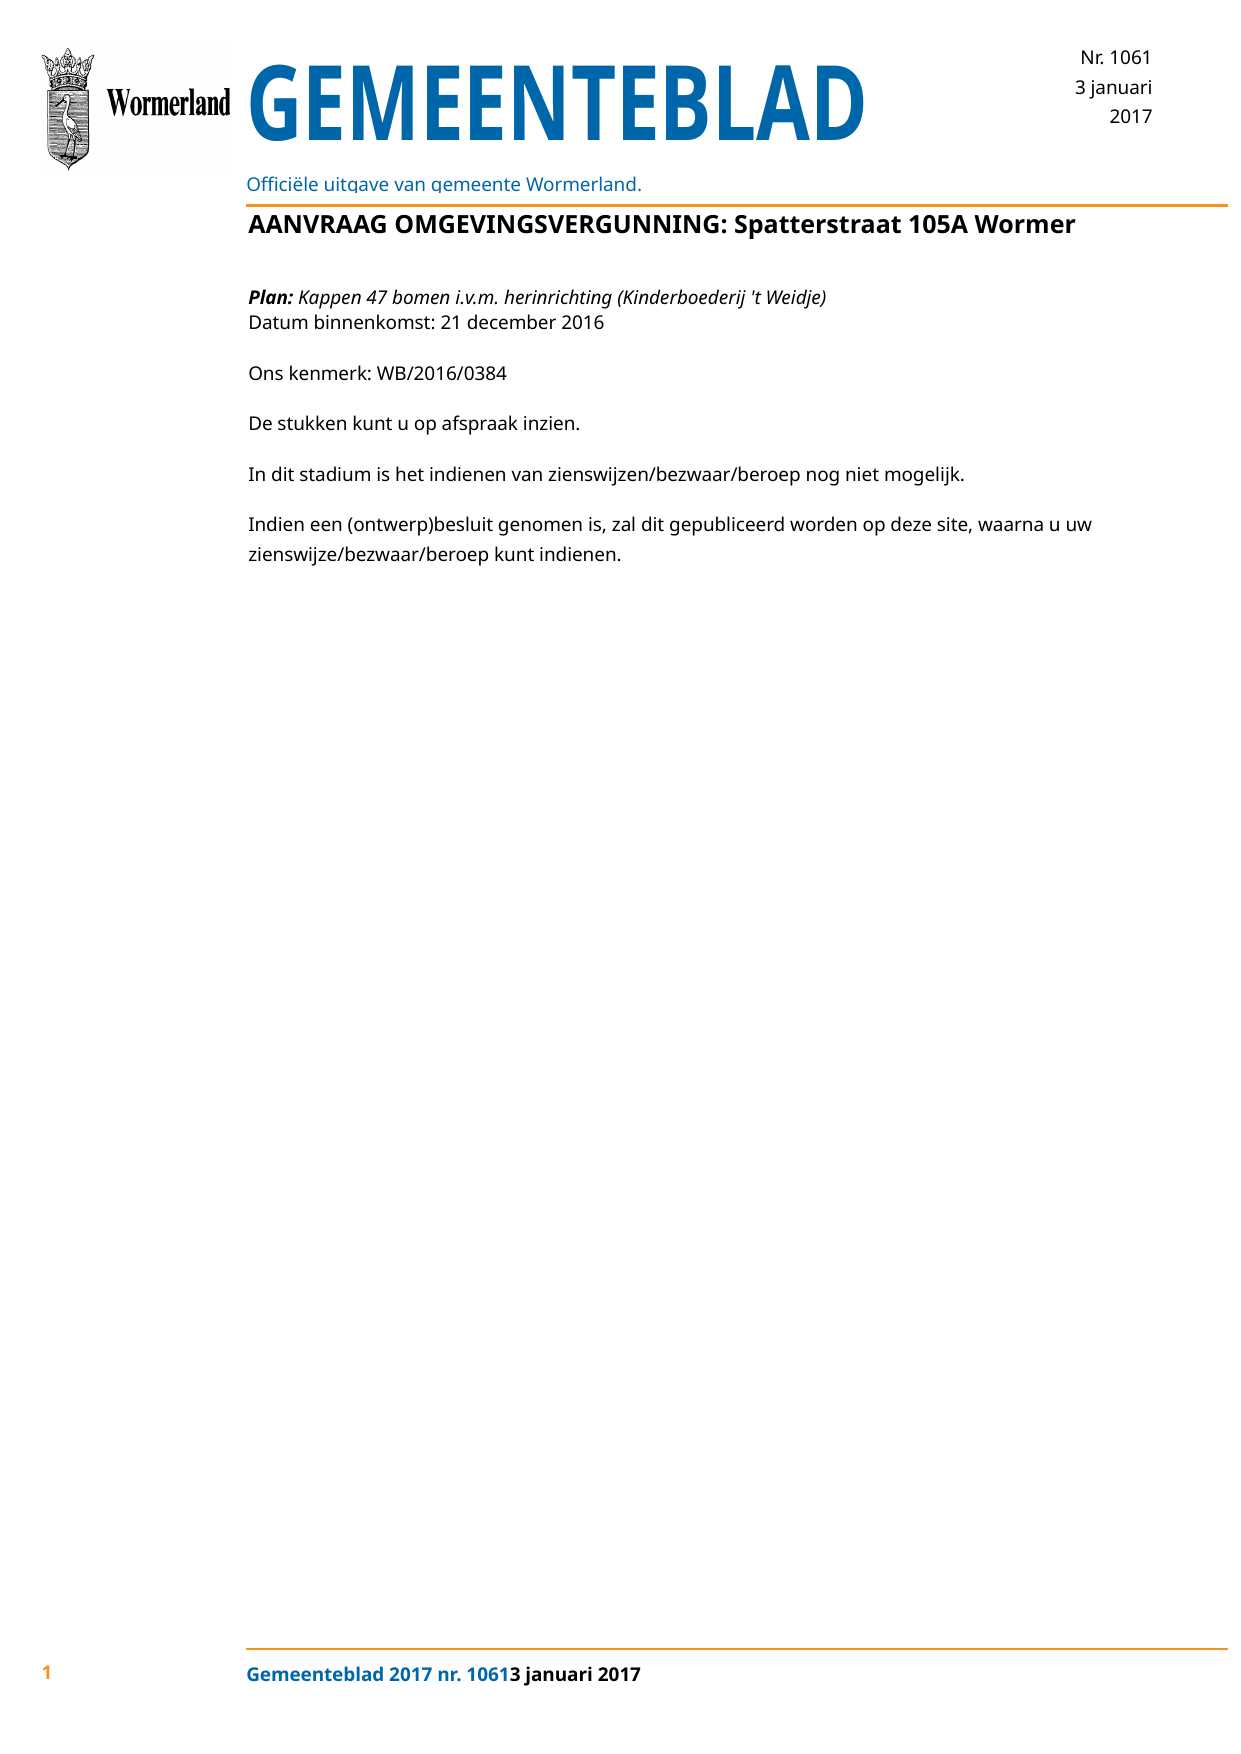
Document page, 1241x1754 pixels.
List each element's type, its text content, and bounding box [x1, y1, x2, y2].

picture [41, 47, 231, 172]
text De stukken kunt u op afspraak inzien. [248, 410, 1152, 436]
text Ons kenmerk: WB/2016/0384 [248, 360, 1152, 386]
text Plan: Kappen 47 bomen i.v.m. herinrichting (Kinderboederij 't Weidje) [248, 284, 1152, 309]
text Datum binnenkomst: 21 december 2016 [248, 309, 1152, 335]
text Indien een (ontwerp)besluit genomen is, zal dit gepubliceerd worden op deze site, waarna u uw zienswijze/bezwaar/beroep kunt indienen. [248, 511, 1152, 567]
text AANVRAAG OMGEVINGSVERGUNNING: Spatterstraat 105A Wormer [248, 207, 1152, 241]
text In dit stadium is het indienen van zienswijzen/bezwaar/beroep nog niet mogelijk. [248, 461, 1152, 487]
